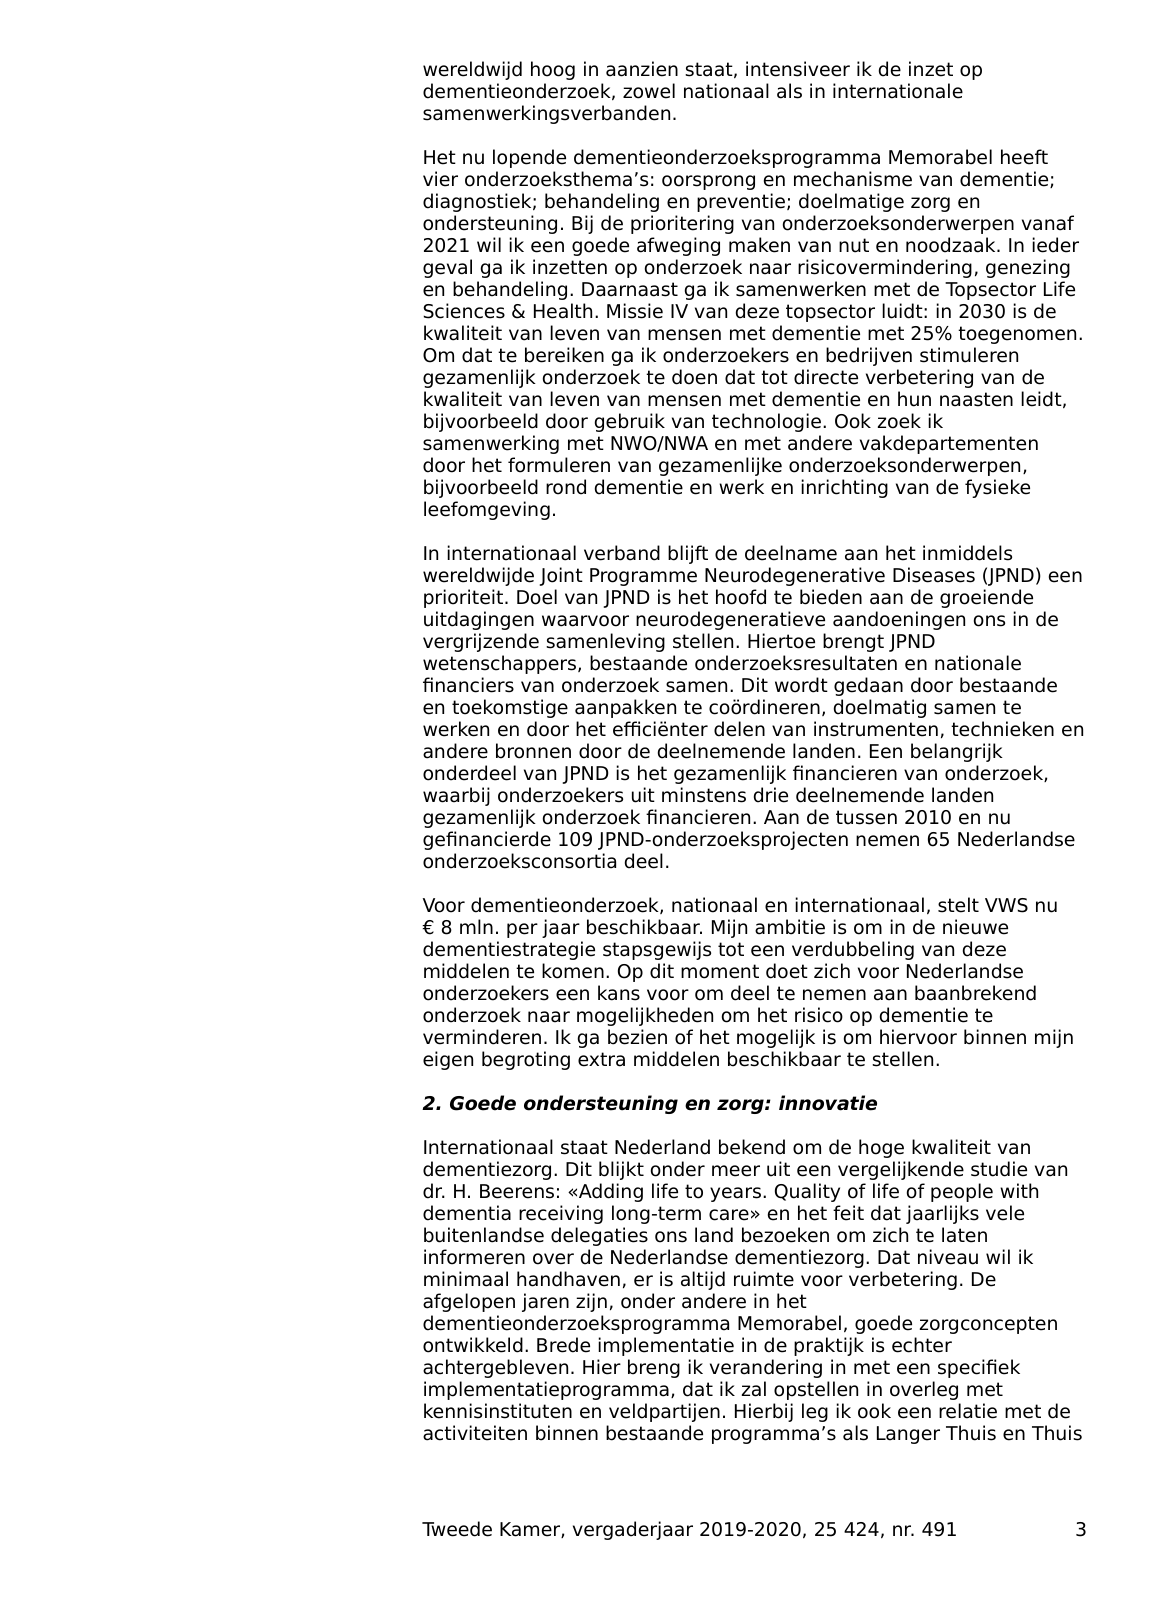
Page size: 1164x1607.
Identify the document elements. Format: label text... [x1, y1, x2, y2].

text In internationaal verband blijft de deelname aan het inmiddels wereldwijde Joint Programme Neurodegenerative Diseases (JPND) een prioriteit. Doel van JPND is het hoofd te bieden aan de groeiende uitdagingen waarvoor neurodegeneratieve aandoeningen ons in de vergrijzende samenleving stellen. Hiertoe brengt JPND wetenschappers, bestaande onderzoeksresultaten en nationale financiers van onderzoek samen. Dit wordt gedaan door bestaande en toekomstige aanpakken te coördineren, doelmatig samen te werken en door het efficiënter delen van instrumenten, technieken en andere bronnen door de deelnemende landen. Een belangrijk onderdeel van JPND is het gezamenlijk financieren van onderzoek, waarbij onderzoekers uit minstens drie deelnemende landen gezamenlijk onderzoek financieren. Aan de tussen 2010 en nu gefinancierde 109 JPND-onderzoeksprojecten nemen 65 Nederlandse onderzoeksconsortia deel. [422, 543, 1087, 873]
text Voor dementieonderzoek, nationaal en internationaal, stelt VWS nu € 8 mln. per jaar beschikbaar. Mijn ambitie is om in de nieuwe dementiestrategie stapsgewijs tot een verdubbeling van deze middelen te komen. Op dit moment doet zich voor Nederlandse onderzoekers een kans voor om deel te nemen aan baanbrekend onderzoek naar mogelijkheden om het risico op dementie te verminderen. Ik ga bezien of het mogelijk is om hiervoor binnen mijn eigen begroting extra middelen beschikbaar te stellen. [422, 895, 1087, 1071]
subtitle 2. Goede ondersteuning en zorg: innovatie [422, 1093, 1087, 1115]
text wereldwijd hoog in aanzien staat, intensiveer ik de inzet op dementieonderzoek, zowel nationaal als in internationale samenwerkingsverbanden. [422, 59, 1087, 125]
text Het nu lopende dementieonderzoeksprogramma Memorabel heeft vier onderzoeksthema’s: oorsprong en mechanisme van dementie; diagnostiek; behandeling en preventie; doelmatige zorg en ondersteuning. Bij de prioritering van onderzoeksonderwerpen vanaf 2021 wil ik een goede afweging maken van nut en noodzaak. In ieder geval ga ik inzetten op onderzoek naar risicovermindering, genezing en behandeling. Daarnaast ga ik samenwerken met de Topsector Life Sciences & Health. Missie IV van deze topsector luidt: in 2030 is de kwaliteit van leven van mensen met dementie met 25% toegenomen. Om dat te bereiken ga ik onderzoekers en bedrijven stimuleren gezamenlijk onderzoek te doen dat tot directe verbetering van de kwaliteit van leven van mensen met dementie en hun naasten leidt, bijvoorbeeld door gebruik van technologie. Ook zoek ik samenwerking met NWO/NWA en met andere vakdepartementen door het formuleren van gezamenlijke onderzoeksonderwerpen, bijvoorbeeld rond dementie en werk en inrichting van de fysieke leefomgeving. [422, 147, 1087, 521]
text Internationaal staat Nederland bekend om de hoge kwaliteit van dementiezorg. Dit blijkt onder meer uit een vergelijkende studie van dr. H. Beerens: «Adding life to years. Quality of life of people with dementia receiving long-term care» en het feit dat jaarlijks vele buitenlandse delegaties ons land bezoeken om zich te laten informeren over de Nederlandse dementiezorg. Dat niveau wil ik minimaal handhaven, er is altijd ruimte voor verbetering. De afgelopen jaren zijn, onder andere in het dementieonderzoeksprogramma Memorabel, goede zorgconcepten ontwikkeld. Brede implementatie in de praktijk is echter achtergebleven. Hier breng ik verandering in met een specifiek implementatieprogramma, dat ik zal opstellen in overleg met kennisinstituten en veldpartijen. Hierbij leg ik ook een relatie met de activiteiten binnen bestaande programma’s als Langer Thuis en Thuis [422, 1137, 1087, 1445]
